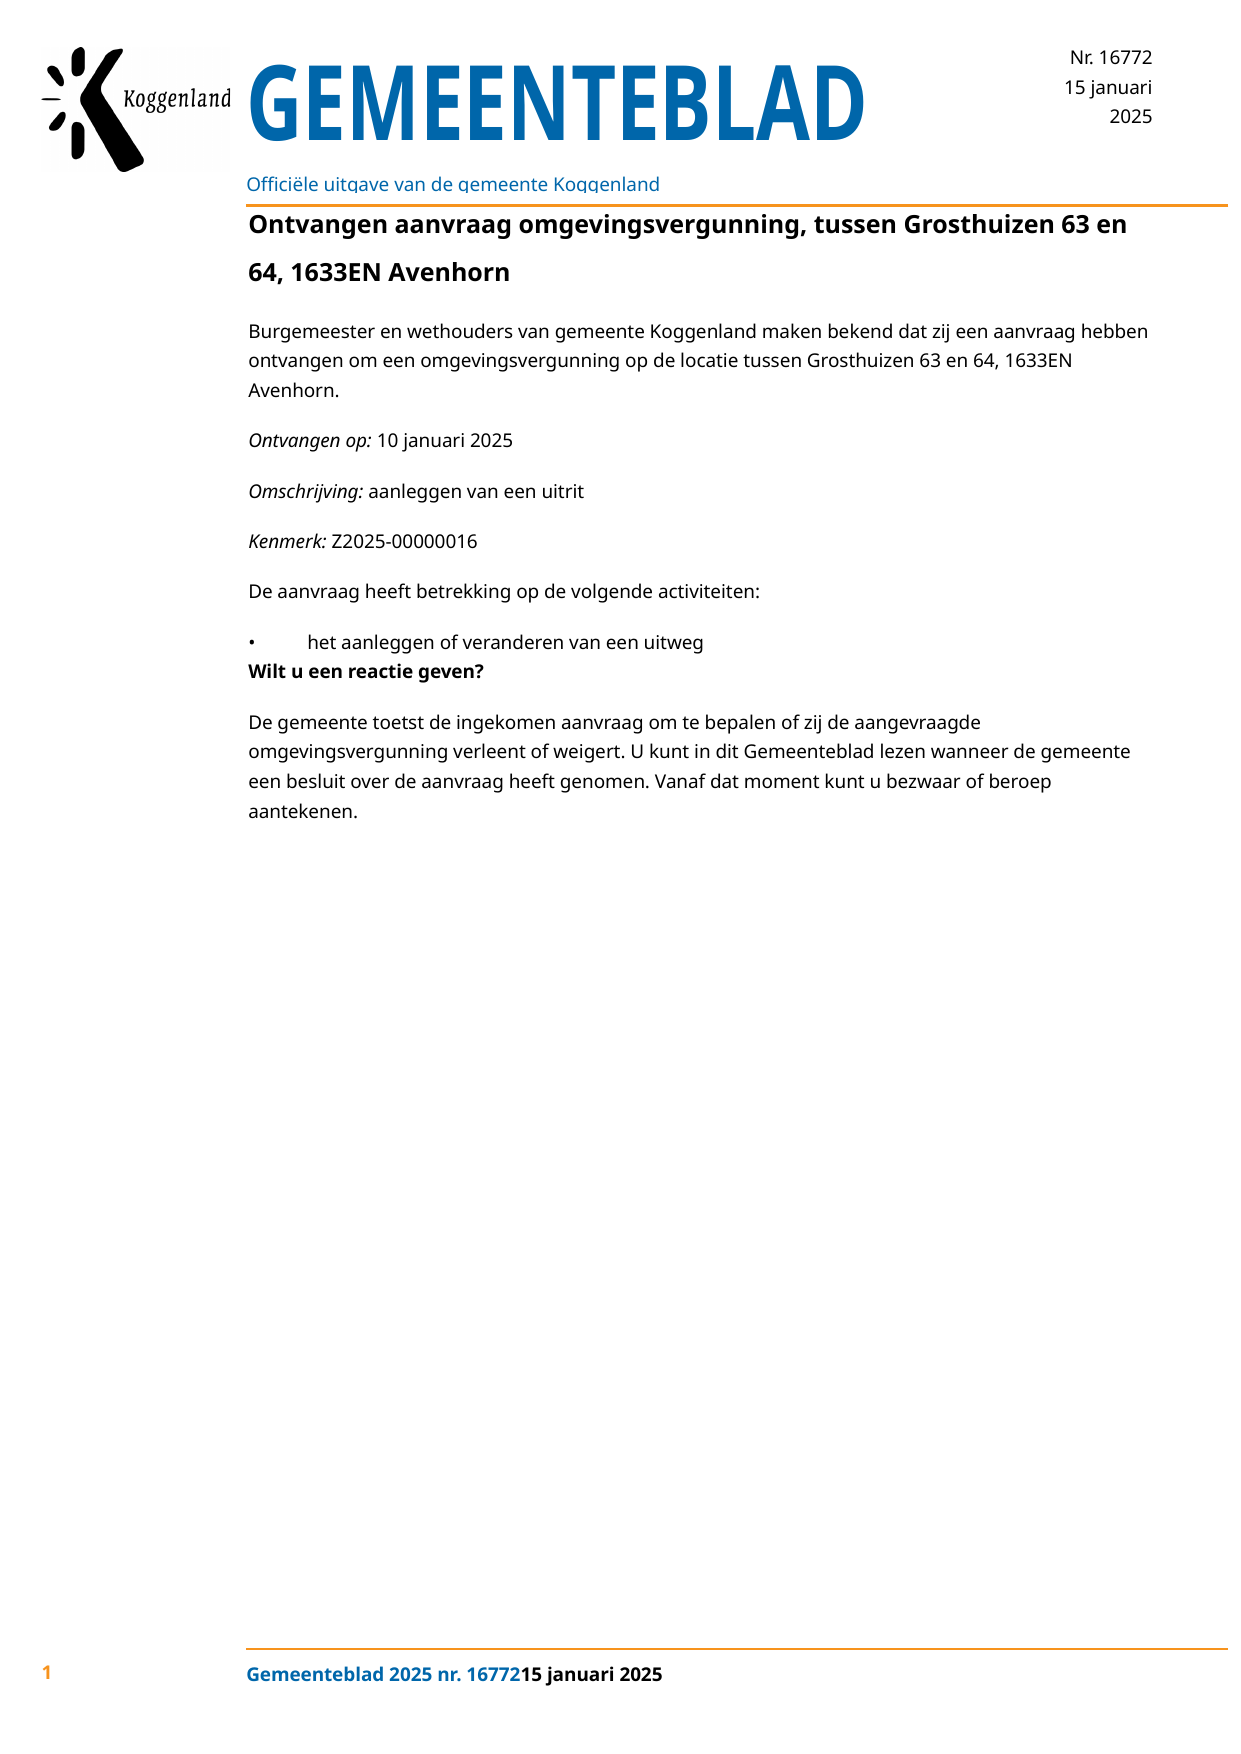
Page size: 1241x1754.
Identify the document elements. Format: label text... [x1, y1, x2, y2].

text De aanvraag heeft betrekking op de volgende activiteiten: [248, 579, 1152, 604]
text Wilt u een reactie geven? [248, 659, 1152, 684]
picture [41, 47, 231, 172]
text De gemeente toetst de ingekomen aanvraag om te bepalen of zij de aangevraagde omgevingsvergunning verleent of weigert. U kunt in dit Gemeenteblad lezen wanneer de gemeente een besluit over de aanvraag heeft genomen. Vanaf dat moment kunt u bezwaar of beroep aantekenen. [248, 709, 1152, 824]
text Omschrijving: aanleggen van een uitrit [248, 478, 1152, 504]
text Ontvangen aanvraag omgevingsvergunning, tussen Grosthuizen 63 en 64, 1633EN Avenhorn [248, 207, 1152, 288]
text Burgemeester en wethouders van gemeente Koggenland maken bekend dat zij een aanvraag hebben ontvangen om een omgevingsvergunning op de locatie tussen Grosthuizen 63 en 64, 1633EN Avenhorn. [248, 318, 1152, 403]
text Ontvangen op: 10 januari 2025 [248, 427, 1152, 453]
list het aanleggen of veranderen van een uitweg [248, 629, 1152, 655]
text Kenmerk: Z2025-00000016 [248, 528, 1152, 554]
